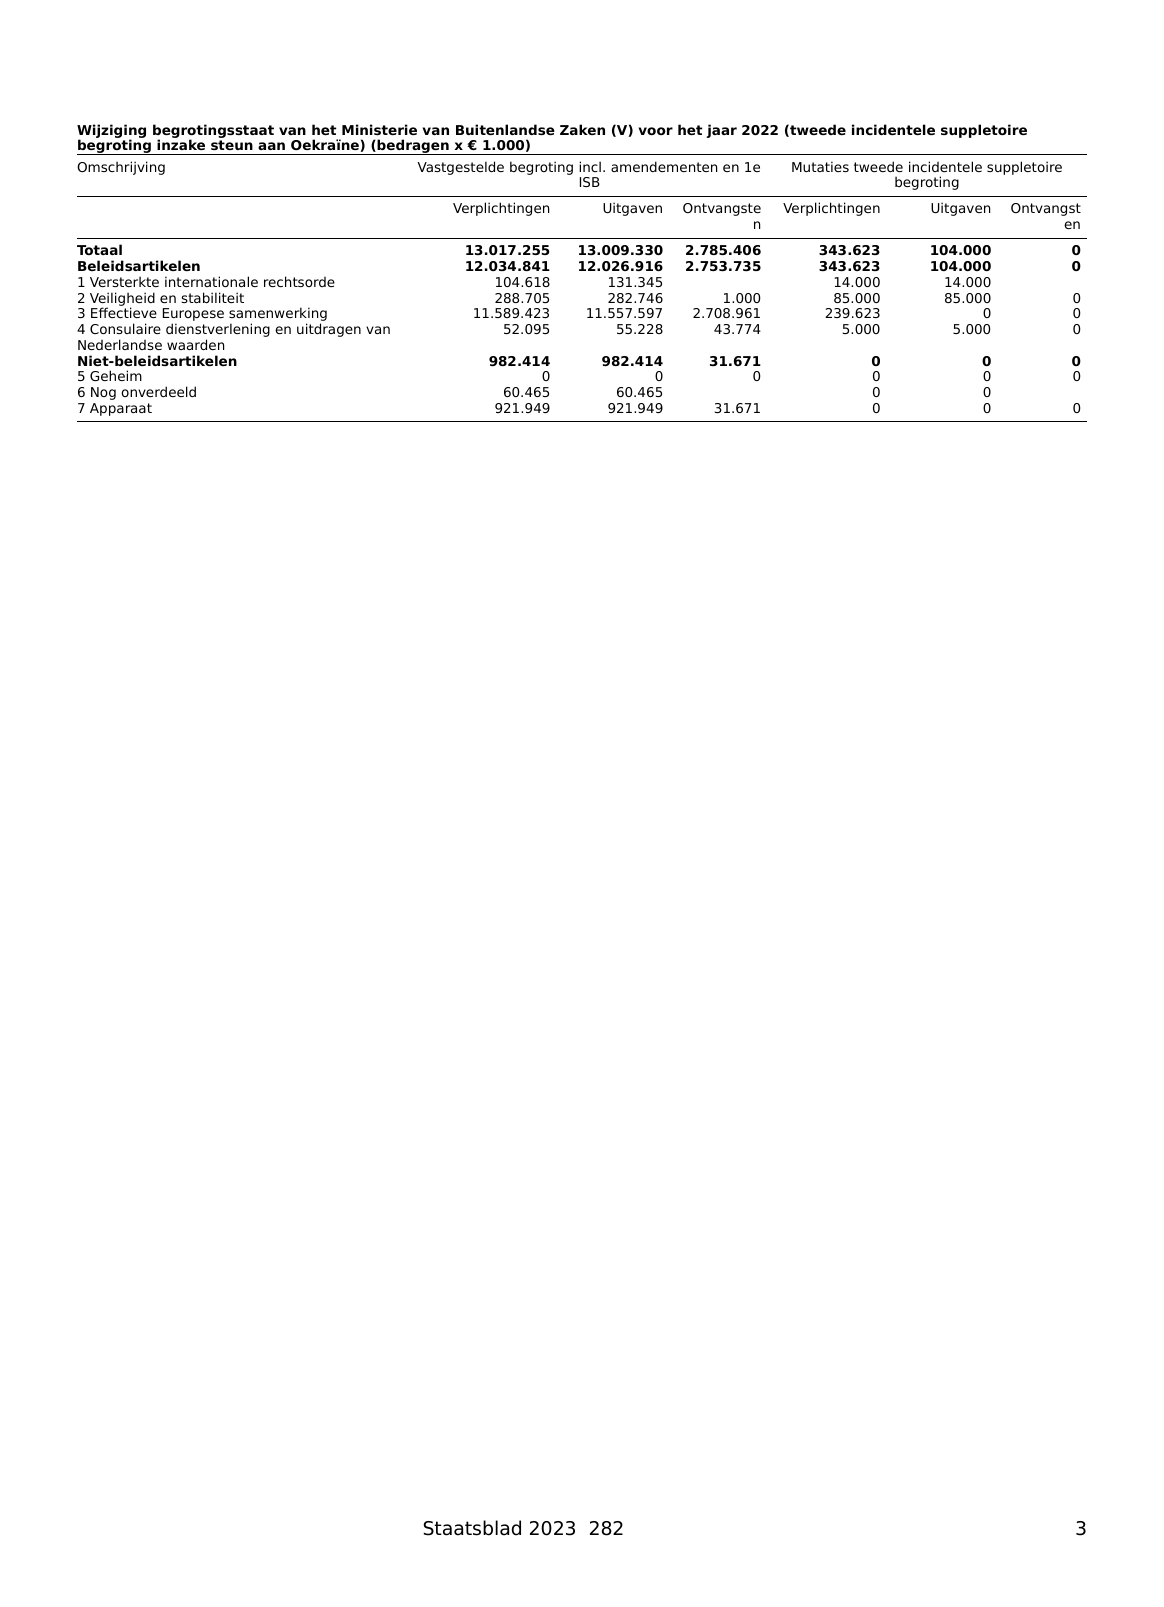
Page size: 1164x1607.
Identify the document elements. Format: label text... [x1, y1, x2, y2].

table_cell 0 [767, 385, 886, 401]
table_cell 60.465 [556, 385, 669, 401]
table_cell Verplichtingen [767, 197, 886, 237]
table_cell 343.623 [767, 259, 886, 275]
table_cell 0 [556, 369, 669, 385]
table_cell 343.623 [767, 239, 886, 259]
table_cell 4 Consulaire dienstverlening en uitdragen van Nederlandse waarden [77, 322, 411, 353]
table_cell 60.465 [411, 385, 556, 401]
table_cell 1.000 [669, 290, 767, 306]
table_cell 0 [411, 369, 556, 385]
table_cell 0 [997, 401, 1087, 421]
table_cell 11.557.597 [556, 306, 669, 322]
table_cell 0 [997, 322, 1087, 353]
table_cell 3 Effectieve Europese samenwerking [77, 306, 411, 322]
table_cell 55.228 [556, 322, 669, 353]
table_cell 0 [767, 369, 886, 385]
table_cell Mutaties tweede incidentele suppletoire begroting [767, 155, 1087, 196]
table_cell Ontvangsten [669, 197, 767, 237]
table_cell 0 [997, 259, 1087, 275]
table_cell 52.095 [411, 322, 556, 353]
table_cell 1 Versterkte internationale rechtsorde [77, 275, 411, 290]
table_cell 0 [669, 369, 767, 385]
table_cell 0 [886, 306, 997, 322]
table_cell 0 [886, 385, 997, 401]
table_cell Ontvangsten [997, 197, 1087, 237]
table_cell 921.949 [556, 401, 669, 421]
table_cell 921.949 [411, 401, 556, 421]
table_cell 0 [997, 306, 1087, 322]
table_cell 7 Apparaat [77, 401, 411, 421]
table_cell 0 [997, 369, 1087, 385]
table_cell 11.589.423 [411, 306, 556, 322]
table_cell 5.000 [886, 322, 997, 353]
table_cell 282.746 [556, 290, 669, 306]
table_cell 131.345 [556, 275, 669, 290]
table_cell 0 [886, 353, 997, 369]
table_cell 2 Veiligheid en stabiliteit [77, 290, 411, 306]
table_cell 104.618 [411, 275, 556, 290]
table_cell 239.623 [767, 306, 886, 322]
table_cell 85.000 [767, 290, 886, 306]
table_cell 43.774 [669, 322, 767, 353]
table_cell 104.000 [886, 239, 997, 259]
table_cell 5.000 [767, 322, 886, 353]
table_cell 2.708.961 [669, 306, 767, 322]
table_cell 85.000 [886, 290, 997, 306]
table_header Wijziging begrotingsstaat van het Ministerie van Buitenlandse Zaken (V) voor het jaar 2022 (tweede incidentele suppletoire begroting inzake steun aan Oekraïne) (bedragen x € 1.000) [77, 122, 1087, 154]
table_cell 982.414 [556, 353, 669, 369]
table_cell 13.009.330 [556, 239, 669, 259]
table_cell Totaal [77, 239, 411, 259]
table_cell Uitgaven [556, 197, 669, 237]
table_cell 0 [997, 239, 1087, 259]
table_cell 31.671 [669, 353, 767, 369]
table_cell 14.000 [886, 275, 997, 290]
table_cell 0 [997, 290, 1087, 306]
table_cell 982.414 [411, 353, 556, 369]
table_cell Niet-beleidsartikelen [77, 353, 411, 369]
table_cell 14.000 [767, 275, 886, 290]
table_cell Uitgaven [886, 197, 997, 237]
table_cell [997, 385, 1087, 401]
table_cell 2.785.406 [669, 239, 767, 259]
table_cell 0 [886, 369, 997, 385]
table_cell [669, 385, 767, 401]
table_cell Beleidsartikelen [77, 259, 411, 275]
table_cell 0 [886, 401, 997, 421]
table_cell [997, 275, 1087, 290]
table_cell Verplichtingen [411, 197, 556, 237]
table_cell 6 Nog onverdeeld [77, 385, 411, 401]
table_cell [77, 197, 411, 237]
table_cell 31.671 [669, 401, 767, 421]
table_cell 12.026.916 [556, 259, 669, 275]
table_cell 12.034.841 [411, 259, 556, 275]
table_cell Vastgestelde begroting incl. amendementen en 1e ISB [411, 155, 767, 196]
table_cell Omschrijving [77, 155, 411, 196]
table_cell 288.705 [411, 290, 556, 306]
table_cell 13.017.255 [411, 239, 556, 259]
table_cell 2.753.735 [669, 259, 767, 275]
table_cell 0 [997, 353, 1087, 369]
table_cell 0 [767, 353, 886, 369]
table_cell 5 Geheim [77, 369, 411, 385]
table_cell 104.000 [886, 259, 997, 275]
table_cell 0 [767, 401, 886, 421]
table_cell [669, 275, 767, 290]
